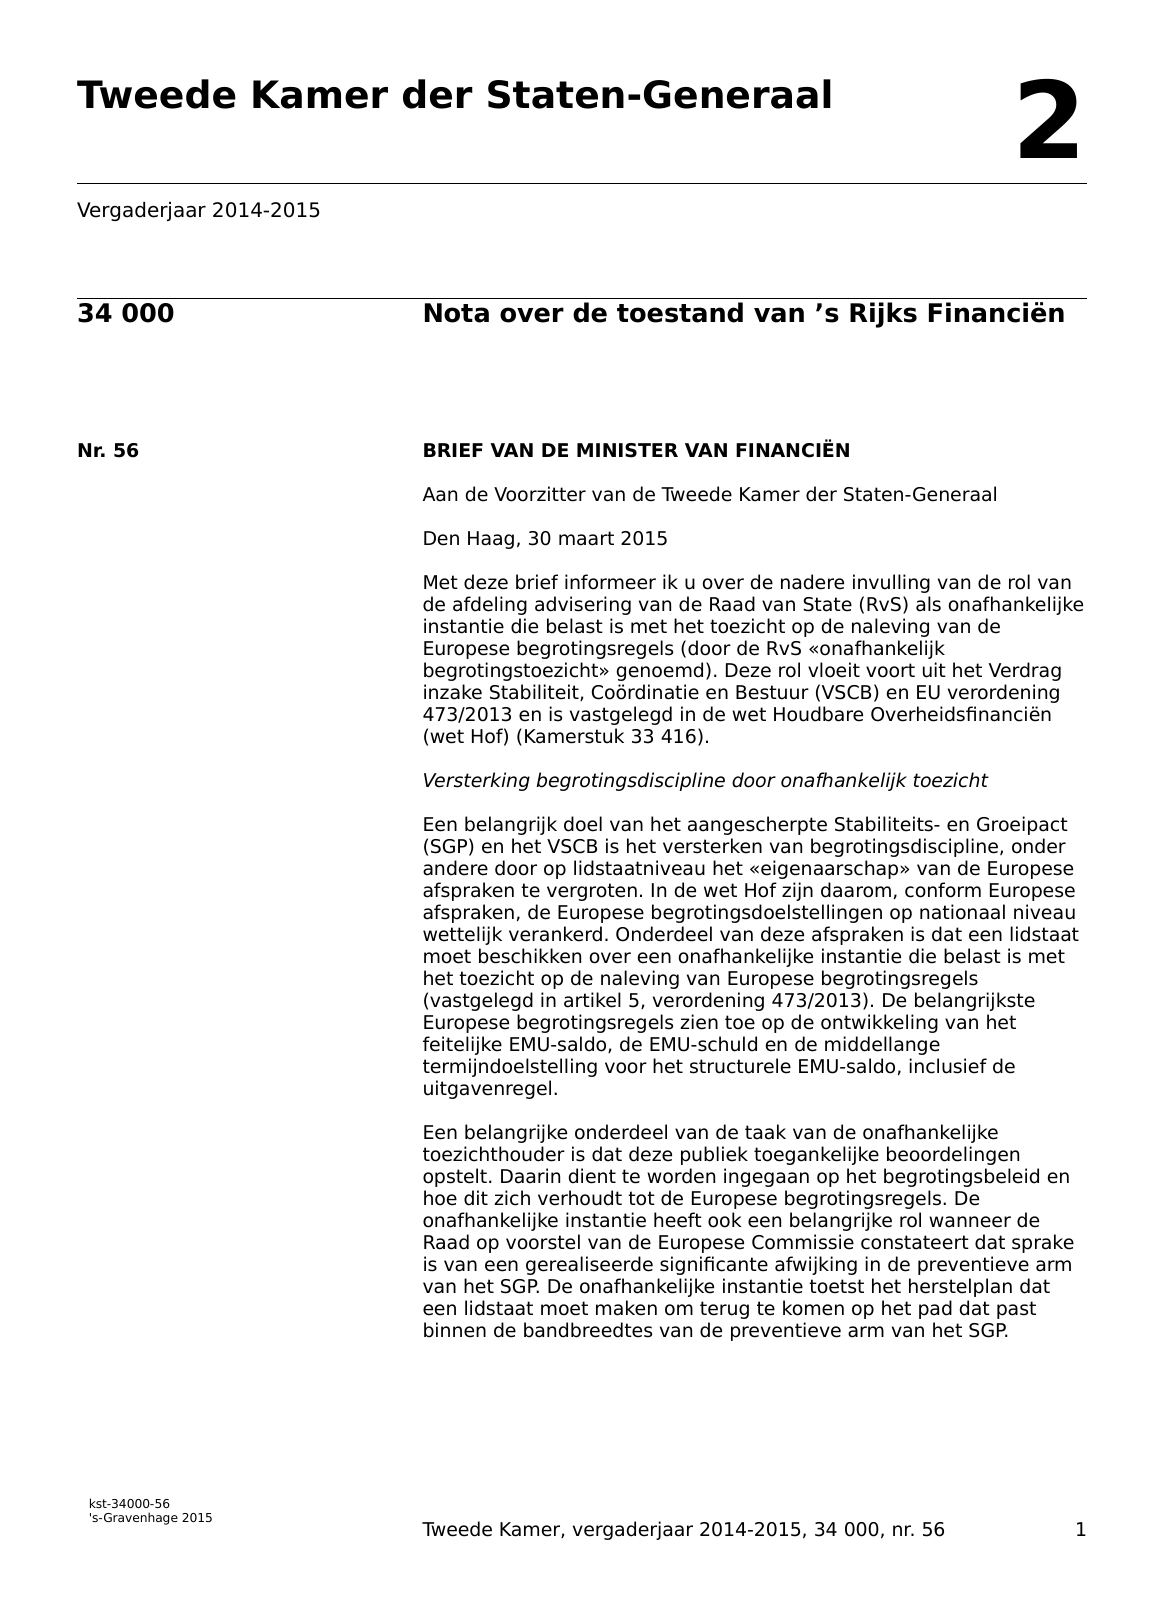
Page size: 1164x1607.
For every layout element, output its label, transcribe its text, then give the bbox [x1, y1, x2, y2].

subtitle Versterking begrotingsdiscipline door onafhankelijk toezicht [422, 770, 1087, 792]
text Den Haag, 30 maart 2015 [422, 528, 1087, 550]
table_header Tweede Kamer der Staten-Generaal [77, 59, 886, 183]
text Een belangrijke onderdeel van de taak van de onafhankelijke toezichthouder is dat deze publiek toegankelijke beoordelingen opstelt. Daarin dient te worden ingegaan op het begrotingsbeleid en hoe dit zich verhoudt tot de Europese begrotingsregels. De onafhankelijke instantie heeft ook een belangrijke rol wanneer de Raad op voorstel van de Europese Commissie constateert dat sprake is van een gerealiseerde significante afwijking in de preventieve arm van het SGP. De onafhankelijke instantie toetst het herstelplan dat een lidstaat moet maken om terug te komen op het pad dat past binnen de bandbreedtes van de preventieve arm van het SGP. [422, 1122, 1087, 1342]
subtitle 34 000 Nota over de toestand van ’s Rijks Financiën [77, 299, 1087, 329]
table_header 2 [886, 59, 1087, 183]
table_cell Vergaderjaar 2014-2015 [77, 184, 1087, 298]
text 's-Gravenhage 2015 [88, 1511, 323, 1525]
text Aan de Voorzitter van de Tweede Kamer der Staten-Generaal [422, 484, 1087, 506]
text kst-34000-56 [88, 1497, 323, 1511]
text Een belangrijk doel van het aangescherpte Stabiliteits- en Groeipact (SGP) en het VSCB is het versterken van begrotingsdiscipline, onder andere door op lidstaatniveau het «eigenaarschap» van de Europese afspraken te vergroten. In de wet Hof zijn daarom, conform Europese afspraken, de Europese begrotingsdoelstellingen op nationaal niveau wettelijk verankerd. Onderdeel van deze afspraken is dat een lidstaat moet beschikken over een onafhankelijke instantie die belast is met het toezicht op de naleving van Europese begrotingsregels (vastgelegd in artikel 5, verordening 473/2013). De belangrijkste Europese begrotingsregels zien toe op de ontwikkeling van het feitelijke EMU-saldo, de EMU-schuld en de middellange termijndoelstelling voor het structurele EMU-saldo, inclusief de uitgavenregel. [422, 814, 1087, 1100]
subtitle Nr. 56 BRIEF VAN DE MINISTER VAN FINANCIËN [77, 440, 1087, 462]
text Met deze brief informeer ik u over de nadere invulling van de rol van de afdeling advisering van de Raad van State (RvS) als onafhankelijke instantie die belast is met het toezicht op de naleving van de Europese begrotingsregels (door de RvS «onafhankelijk begrotingstoezicht» genoemd). Deze rol vloeit voort uit het Verdrag inzake Stabiliteit, Coördinatie en Bestuur (VSCB) en EU verordening 473/2013 en is vastgelegd in de wet Houdbare Overheidsfinanciën (wet Hof) (Kamerstuk 33 416). [422, 572, 1087, 748]
